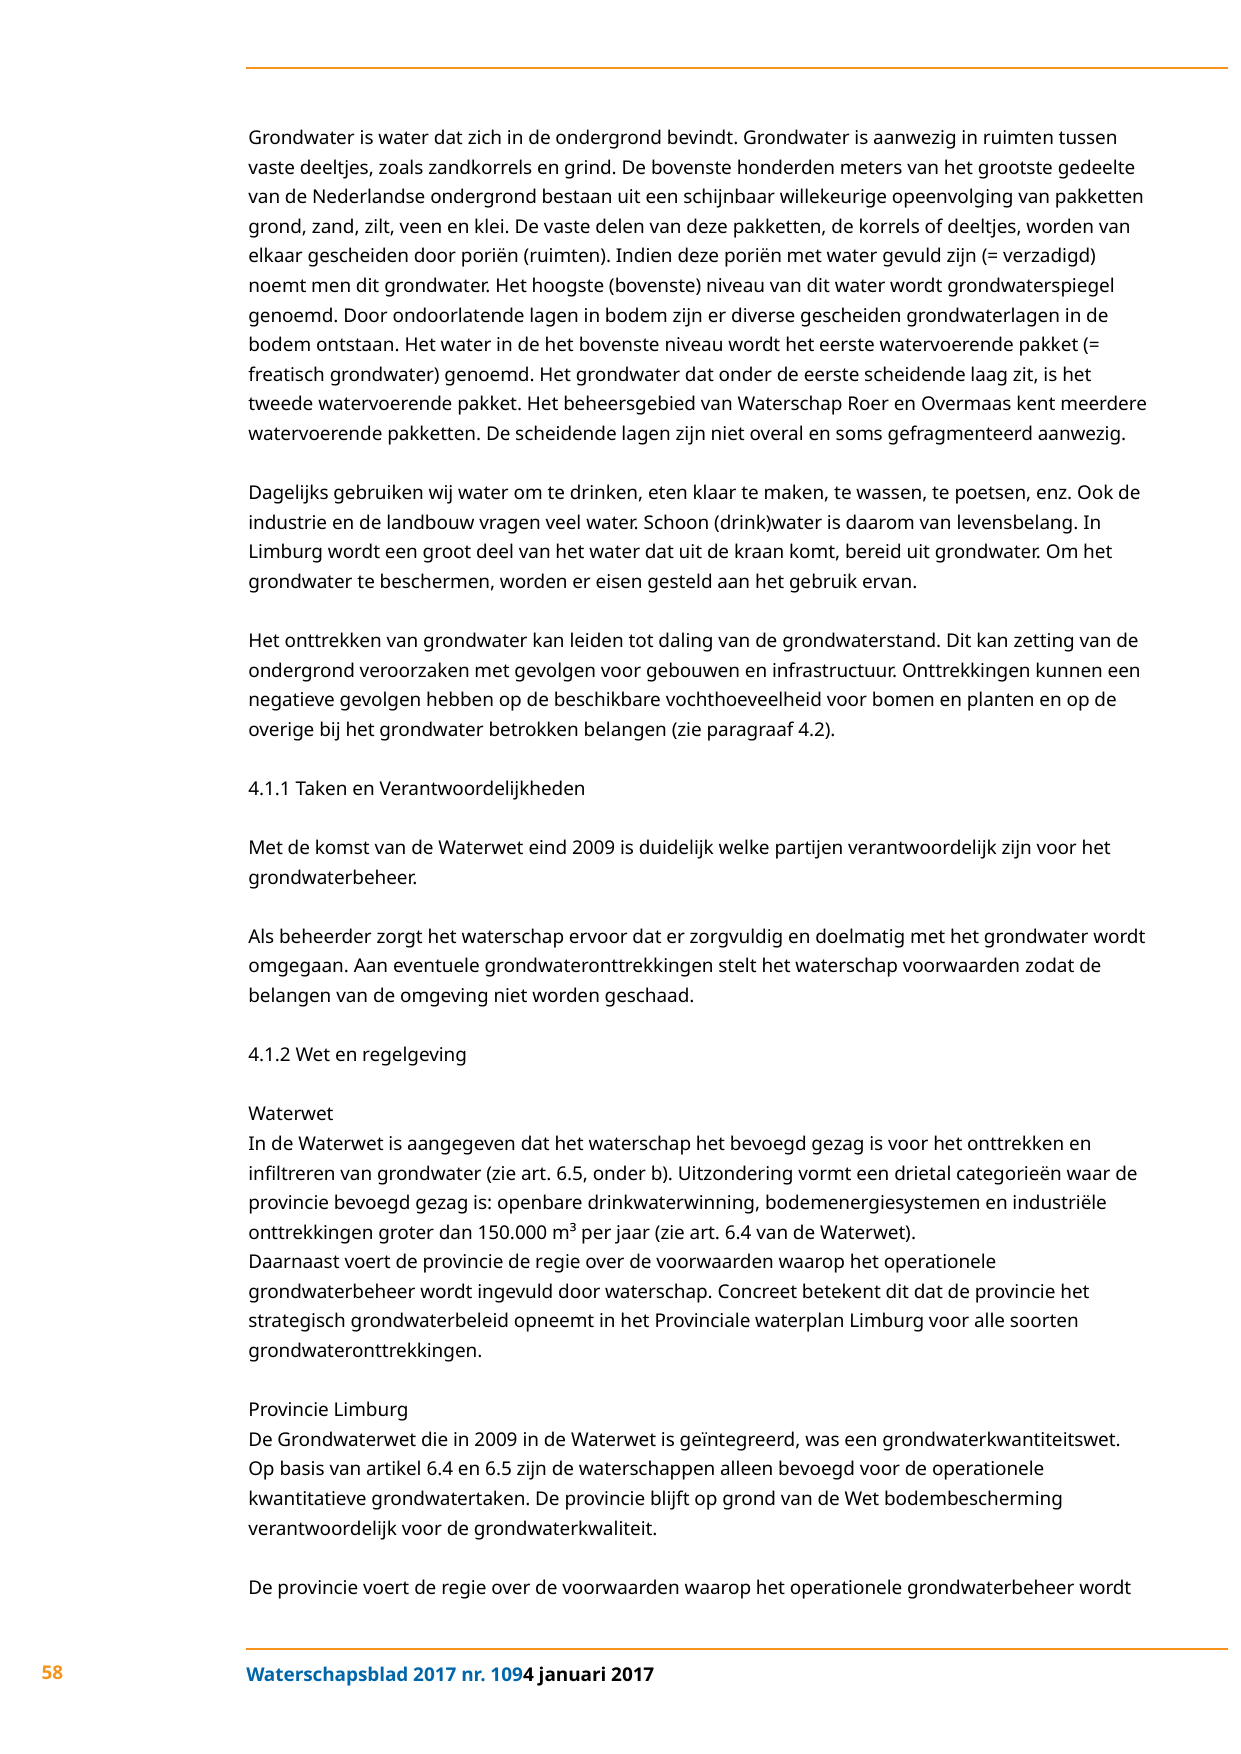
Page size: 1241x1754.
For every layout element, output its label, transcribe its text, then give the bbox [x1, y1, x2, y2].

text Daarnaast voert de provincie de regie over de voorwaarden waarop het operationele grondwaterbeheer wordt ingevuld door waterschap. Concreet betekent dit dat de provincie het strategisch grondwaterbeleid opneemt in het Provinciale waterplan Limburg voor alle soorten grondwateronttrekkingen. [248, 1248, 1152, 1363]
text 4.1.2 Wet en regelgeving [248, 1041, 1152, 1067]
text Waterwet [248, 1101, 1152, 1126]
text Provincie Limburg [248, 1396, 1152, 1422]
text Als beheerder zorgt het waterschap ervoor dat er zorgvuldig en doelmatig met het grondwater wordt omgegaan. Aan eventuele grondwateronttrekkingen stelt het waterschap voorwaarden zodat de belangen van de omgeving niet worden geschaad. [248, 923, 1152, 1008]
text Met de komst van de Waterwet eind 2009 is duidelijk welke partijen verantwoordelijk zijn voor het grondwaterbeheer. [248, 834, 1152, 890]
text In de Waterwet is aangegeven dat het waterschap het bevoegd gezag is voor het onttrekken en infiltreren van grondwater (zie art. 6.5, onder b). Uitzondering vormt een drietal categorieën waar de provincie bevoegd gezag is: openbare drinkwaterwinning, bodemenergiesystemen en industriële onttrekkingen groter dan 150.000 m³ per jaar (zie art. 6.4 van de Waterwet). [248, 1130, 1152, 1245]
text 4.1.1 Taken en Verantwoordelijkheden [248, 775, 1152, 801]
text De Grondwaterwet die in 2009 in de Waterwet is geïntegreerd, was een grondwaterkwantiteitswet. Op basis van artikel 6.4 en 6.5 zijn de waterschappen alleen bevoegd voor de operationele kwantitatieve grondwatertaken. De provincie blijft op grond van de Wet bodembescherming verantwoordelijk voor de grondwaterkwaliteit. [248, 1426, 1152, 1541]
text Het onttrekken van grondwater kan leiden tot daling van de grondwaterstand. Dit kan zetting van de ondergrond veroorzaken met gevolgen voor gebouwen en infrastructuur. Onttrekkingen kunnen een negatieve gevolgen hebben op de beschikbare vochthoeveelheid voor bomen en planten en op de overige bij het grondwater betrokken belangen (zie paragraaf 4.2). [248, 627, 1152, 742]
text Grondwater is water dat zich in de ondergrond bevindt. Grondwater is aanwezig in ruimten tussen vaste deeltjes, zoals zandkorrels en grind. De bovenste honderden meters van het grootste gedeelte van de Nederlandse ondergrond bestaan uit een schijnbaar willekeurige opeenvolging van pakketten grond, zand, zilt, veen en klei. De vaste delen van deze pakketten, de korrels of deeltjes, worden van elkaar gescheiden door poriën (ruimten). Indien deze poriën met water gevuld zijn (= verzadigd) noemt men dit grondwater. Het hoogste (bovenste) niveau van dit water wordt grondwaterspiegel genoemd. Door ondoorlatende lagen in bodem zijn er diverse gescheiden grondwaterlagen in de bodem ontstaan. Het water in de het bovenste niveau wordt het eerste watervoerende pakket (= freatisch grondwater) genoemd. Het grondwater dat onder de eerste scheidende laag zit, is het tweede watervoerende pakket. Het beheersgebied van Waterschap Roer en Overmaas kent meerdere watervoerende pakketten. De scheidende lagen zijn niet overal en soms gefragmenteerd aanwezig. [248, 124, 1152, 446]
text Dagelijks gebruiken wij water om te drinken, eten klaar te maken, te wassen, te poetsen, enz. Ook de industrie en de landbouw vragen veel water. Schoon (drink)water is daarom van levensbelang. In Limburg wordt een groot deel van het water dat uit de kraan komt, bereid uit grondwater. Om het grondwater te beschermen, worden er eisen gesteld aan het gebruik ervan. [248, 479, 1152, 594]
picture [41, 47, 231, 172]
text De provincie voert de regie over de voorwaarden waarop het operationele grondwaterbeheer wordt [248, 1574, 1152, 1600]
